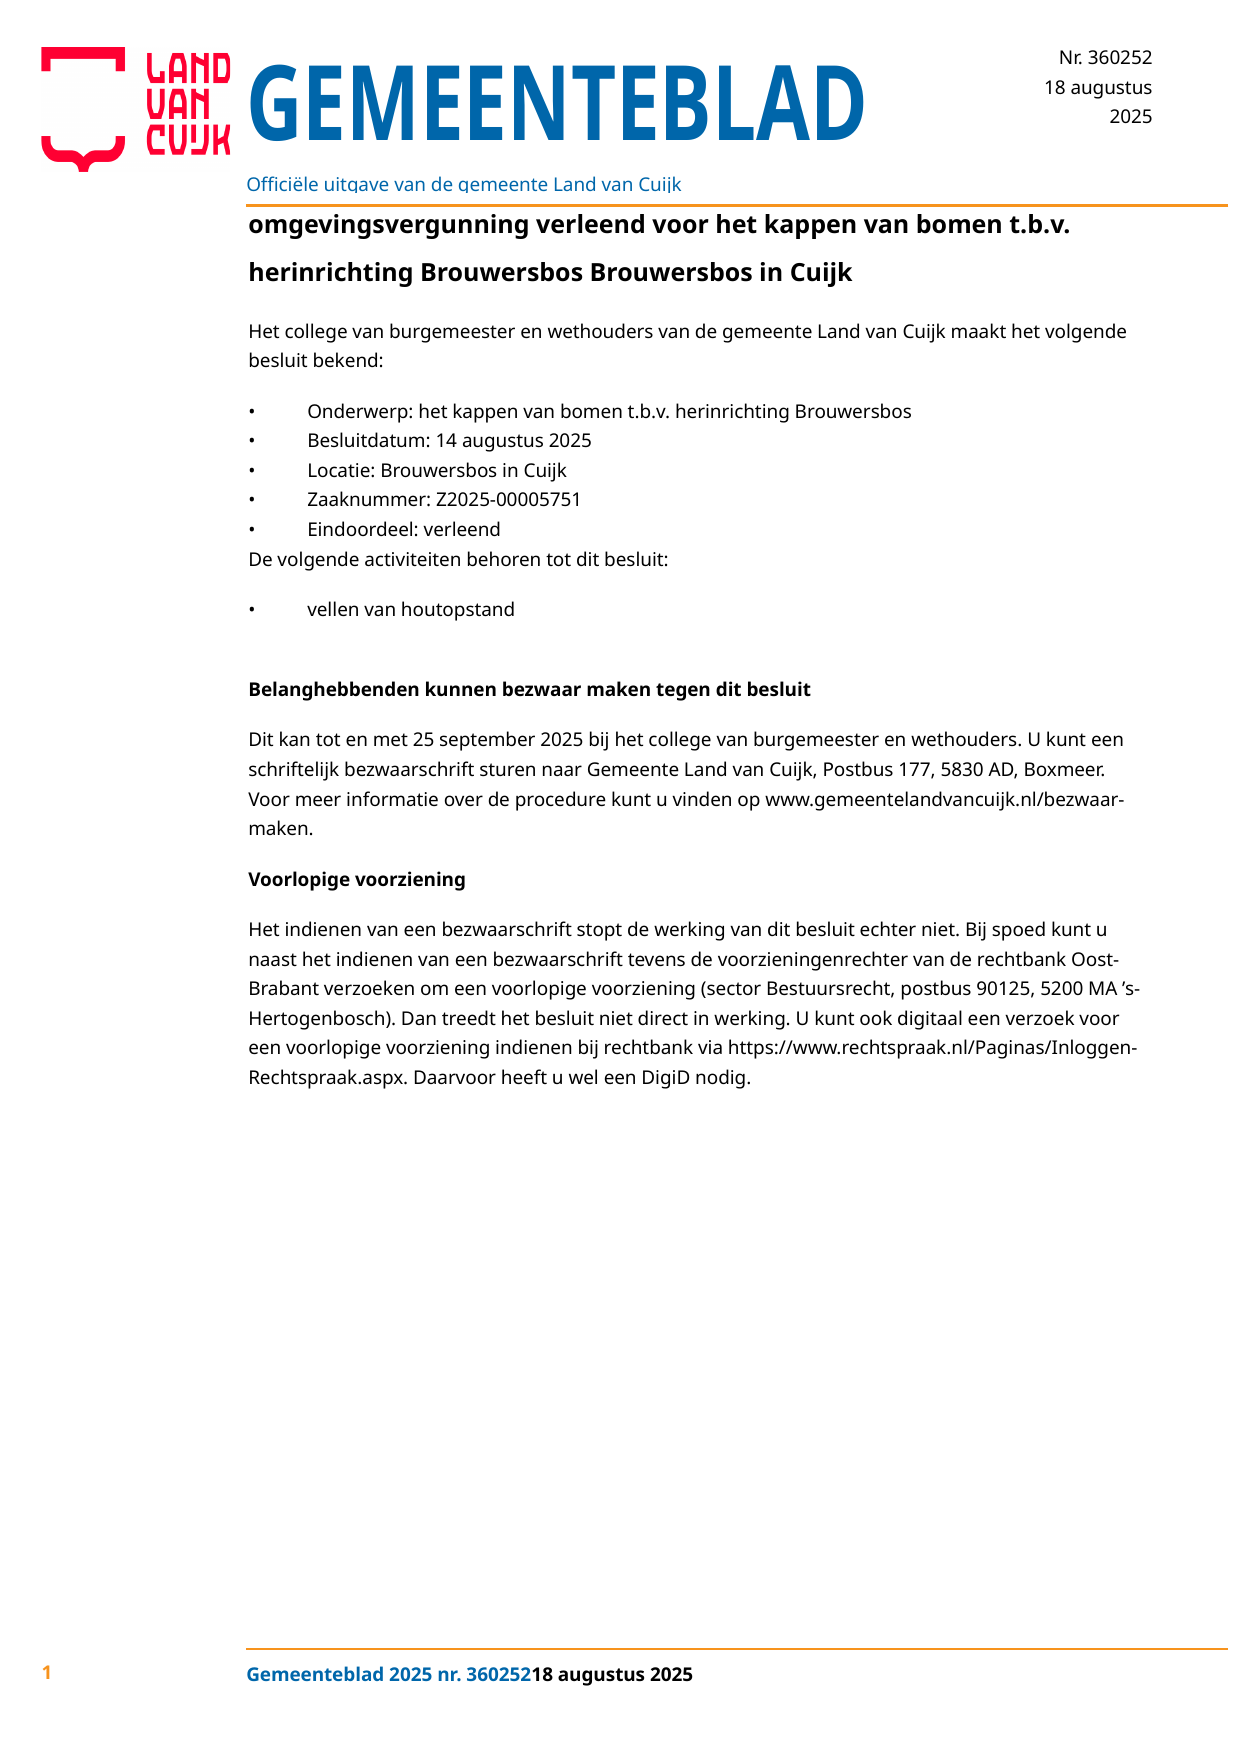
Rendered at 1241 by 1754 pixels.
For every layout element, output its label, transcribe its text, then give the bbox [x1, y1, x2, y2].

list Zaaknummer: Z2025-00005751 [248, 487, 1152, 512]
picture [41, 47, 231, 172]
text Voorlopige voorziening [248, 866, 1152, 892]
list Besluitdatum: 14 augustus 2025 [248, 427, 1152, 453]
text Belanghebbenden kunnen bezwaar maken tegen dit besluit [248, 676, 1152, 702]
list Eindoordeel: verleend [248, 516, 1152, 542]
text Dit kan tot en met 25 september 2025 bij het college van burgemeester en wethouders. U kunt een schriftelijk bezwaarschrift sturen naar Gemeente Land van Cuijk, Postbus 177, 5830 AD, Boxmeer. Voor meer informatie over de procedure kunt u vinden op www.gemeentelandvancuijk.nl/bezwaar-maken. [248, 727, 1152, 841]
text Het indienen van een bezwaarschrift stopt de werking van dit besluit echter niet. Bij spoed kunt u naast het indienen van een bezwaarschrift tevens de voorzieningenrechter van de rechtbank Oost-Brabant verzoeken om een voorlopige voorziening (sector Bestuursrecht, postbus 90125, 5200 MA ’s-Hertogenbosch). Dan treedt het besluit niet direct in werking. U kunt ook digitaal een verzoek voor een voorlopige voorziening indienen bij rechtbank via https://www.rechtspraak.nl/Paginas/Inloggen-Rechtspraak.aspx. Daarvoor heeft u wel een DigiD nodig. [248, 916, 1152, 1090]
list Onderwerp: het kappen van bomen t.b.v. herinrichting Brouwersbos [248, 398, 1152, 424]
list vellen van houtopstand [248, 596, 1152, 622]
text omgevingsvergunning verleend voor het kappen van bomen t.b.v. herinrichting Brouwersbos Brouwersbos in Cuijk [248, 207, 1152, 288]
text De volgende activiteiten behoren tot dit besluit: [248, 546, 1152, 572]
text Het college van burgemeester en wethouders van de gemeente Land van Cuijk maakt het volgende besluit bekend: [248, 318, 1152, 373]
list Locatie: Brouwersbos in Cuijk [248, 457, 1152, 483]
